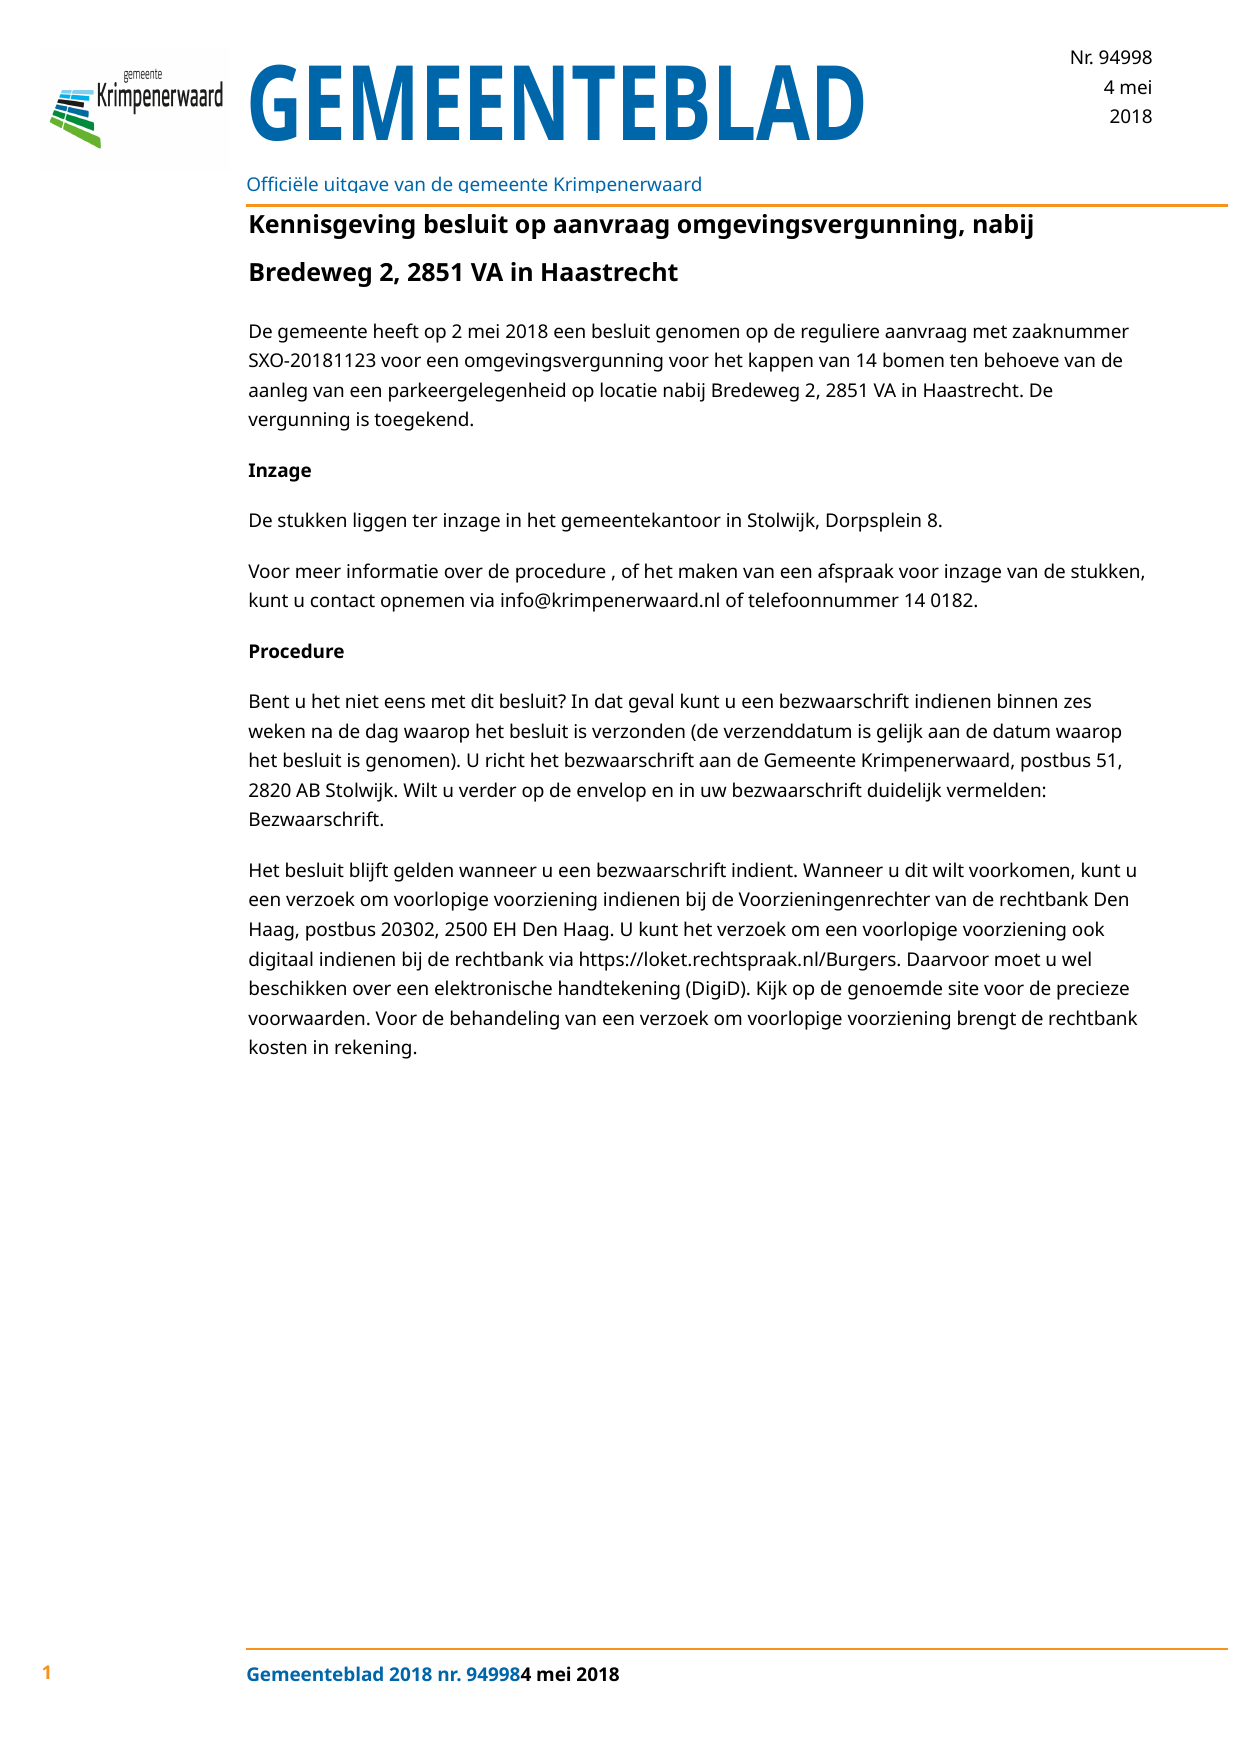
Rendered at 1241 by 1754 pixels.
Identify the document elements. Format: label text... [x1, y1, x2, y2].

text Kennisgeving besluit op aanvraag omgevingsvergunning, nabij Bredeweg 2, 2851 VA in Haastrecht [248, 207, 1152, 288]
text Bent u het niet eens met dit besluit? In dat geval kunt u een bezwaarschrift indienen binnen zes weken na de dag waarop het besluit is verzonden (de verzenddatum is gelijk aan de datum waarop het besluit is genomen). U richt het bezwaarschrift aan de Gemeente Krimpenerwaard, postbus 51, 2820 AB Stolwijk. Wilt u verder op de envelop en in uw bezwaarschrift duidelijk vermelden: Bezwaarschrift. [248, 688, 1152, 832]
text Het besluit blijft gelden wanneer u een bezwaarschrift indient. Wanneer u dit wilt voorkomen, kunt u een verzoek om voorlopige voorziening indienen bij de Voorzieningenrechter van de rechtbank Den Haag, postbus 20302, 2500 EH Den Haag. U kunt het verzoek om een voorlopige voorziening ook digitaal indienen bij de rechtbank via https://loket.rechtspraak.nl/Burgers. Daarvoor moet u wel beschikken over een elektronische handtekening (DigiD). Kijk op de genoemde site voor de precieze voorwaarden. Voor de behandeling van een verzoek om voorlopige voorziening brengt de rechtbank kosten in rekening. [248, 857, 1152, 1060]
picture [41, 47, 231, 172]
text Inzage [248, 457, 1152, 483]
text De stukken liggen ter inzage in het gemeentekantoor in Stolwijk, Dorpsplein 8. [248, 507, 1152, 533]
text Voor meer informatie over de procedure , of het maken van een afspraak voor inzage van de stukken, kunt u contact opnemen via info@krimpenerwaard.nl of telefoonnummer 14 0182. [248, 558, 1152, 613]
text De gemeente heeft op 2 mei 2018 een besluit genomen op de reguliere aanvraag met zaaknummer SXO-20181123 voor een omgevingsvergunning voor het kappen van 14 bomen ten behoeve van de aanleg van een parkeergelegenheid op locatie nabij Bredeweg 2, 2851 VA in Haastrecht. De vergunning is toegekend. [248, 318, 1152, 432]
text Procedure [248, 638, 1152, 664]
